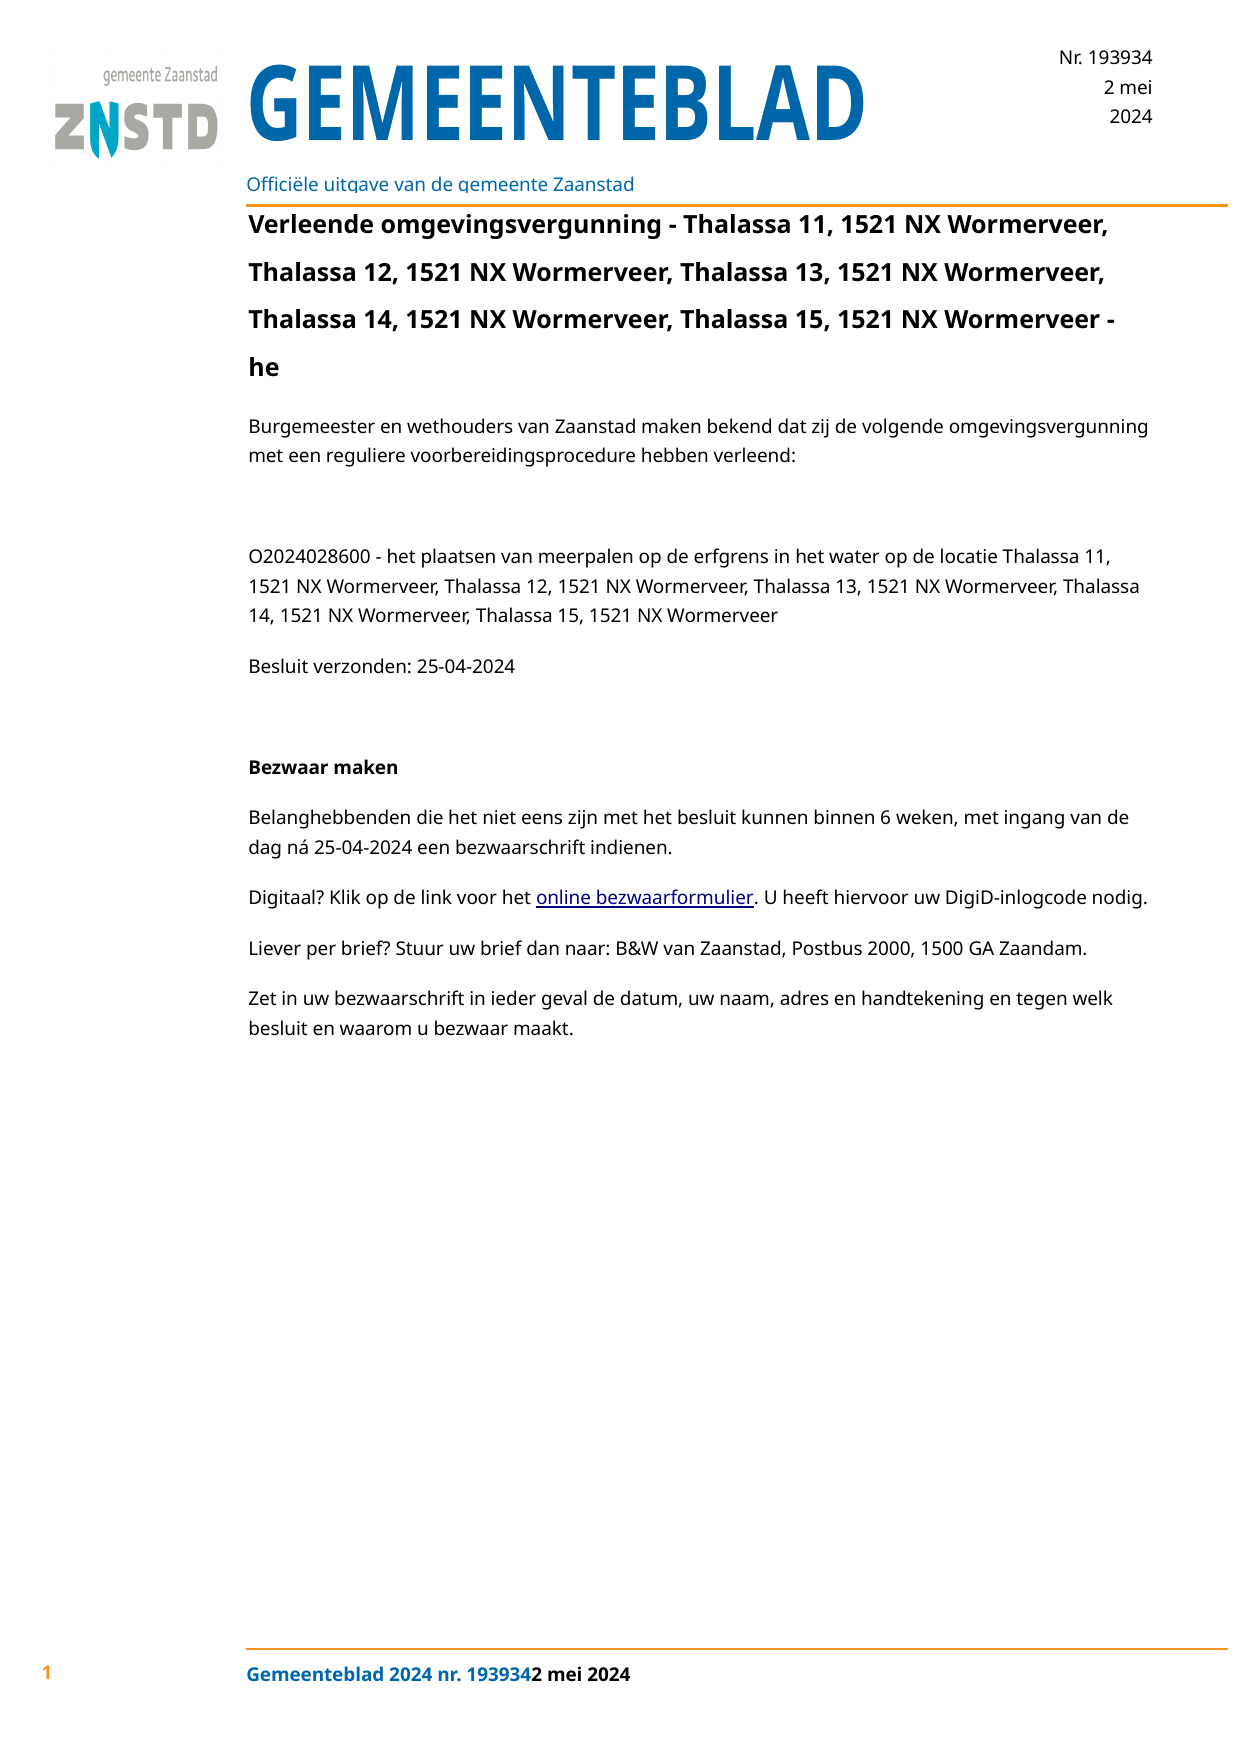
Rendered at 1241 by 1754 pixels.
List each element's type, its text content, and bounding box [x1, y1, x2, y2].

text Belanghebbenden die het niet eens zijn met het besluit kunnen binnen 6 weken, met ingang van de dag ná 25-04-2024 een bezwaarschrift indienen. [248, 804, 1152, 860]
text Burgemeester en wethouders van Zaanstad maken bekend dat zij de volgende omgevingsvergunning met een reguliere voorbereidingsprocedure hebben verleend: [248, 413, 1152, 468]
text Besluit verzonden: 25-04-2024 [248, 653, 1152, 679]
text Liever per brief? Stuur uw brief dan naar: B&W van Zaanstad, Postbus 2000, 1500 GA Zaandam. [248, 935, 1152, 961]
text O2024028600 - het plaatsen van meerpalen op de erfgrens in het water op de locatie Thalassa 11, 1521 NX Wormerveer, Thalassa 12, 1521 NX Wormerveer, Thalassa 13, 1521 NX Wormerveer, Thalassa 14, 1521 NX Wormerveer, Thalassa 15, 1521 NX Wormerveer [248, 543, 1152, 628]
text Digitaal? Klik op de link voor het online bezwaarformulier. U heeft hiervoor uw DigiD-inlogcode nodig. [248, 884, 1152, 910]
text Verleende omgevingsvergunning - Thalassa 11, 1521 NX Wormerveer, Thalassa 12, 1521 NX Wormerveer, Thalassa 13, 1521 NX Wormerveer, Thalassa 14, 1521 NX Wormerveer, Thalassa 15, 1521 NX Wormerveer - he [248, 207, 1152, 384]
picture [41, 47, 231, 172]
text Zet in uw bezwaarschrift in ieder geval de datum, uw naam, adres en handtekening en tegen welk besluit en waarom u bezwaar maakt. [248, 985, 1152, 1041]
text Bezwaar maken [248, 754, 1152, 780]
